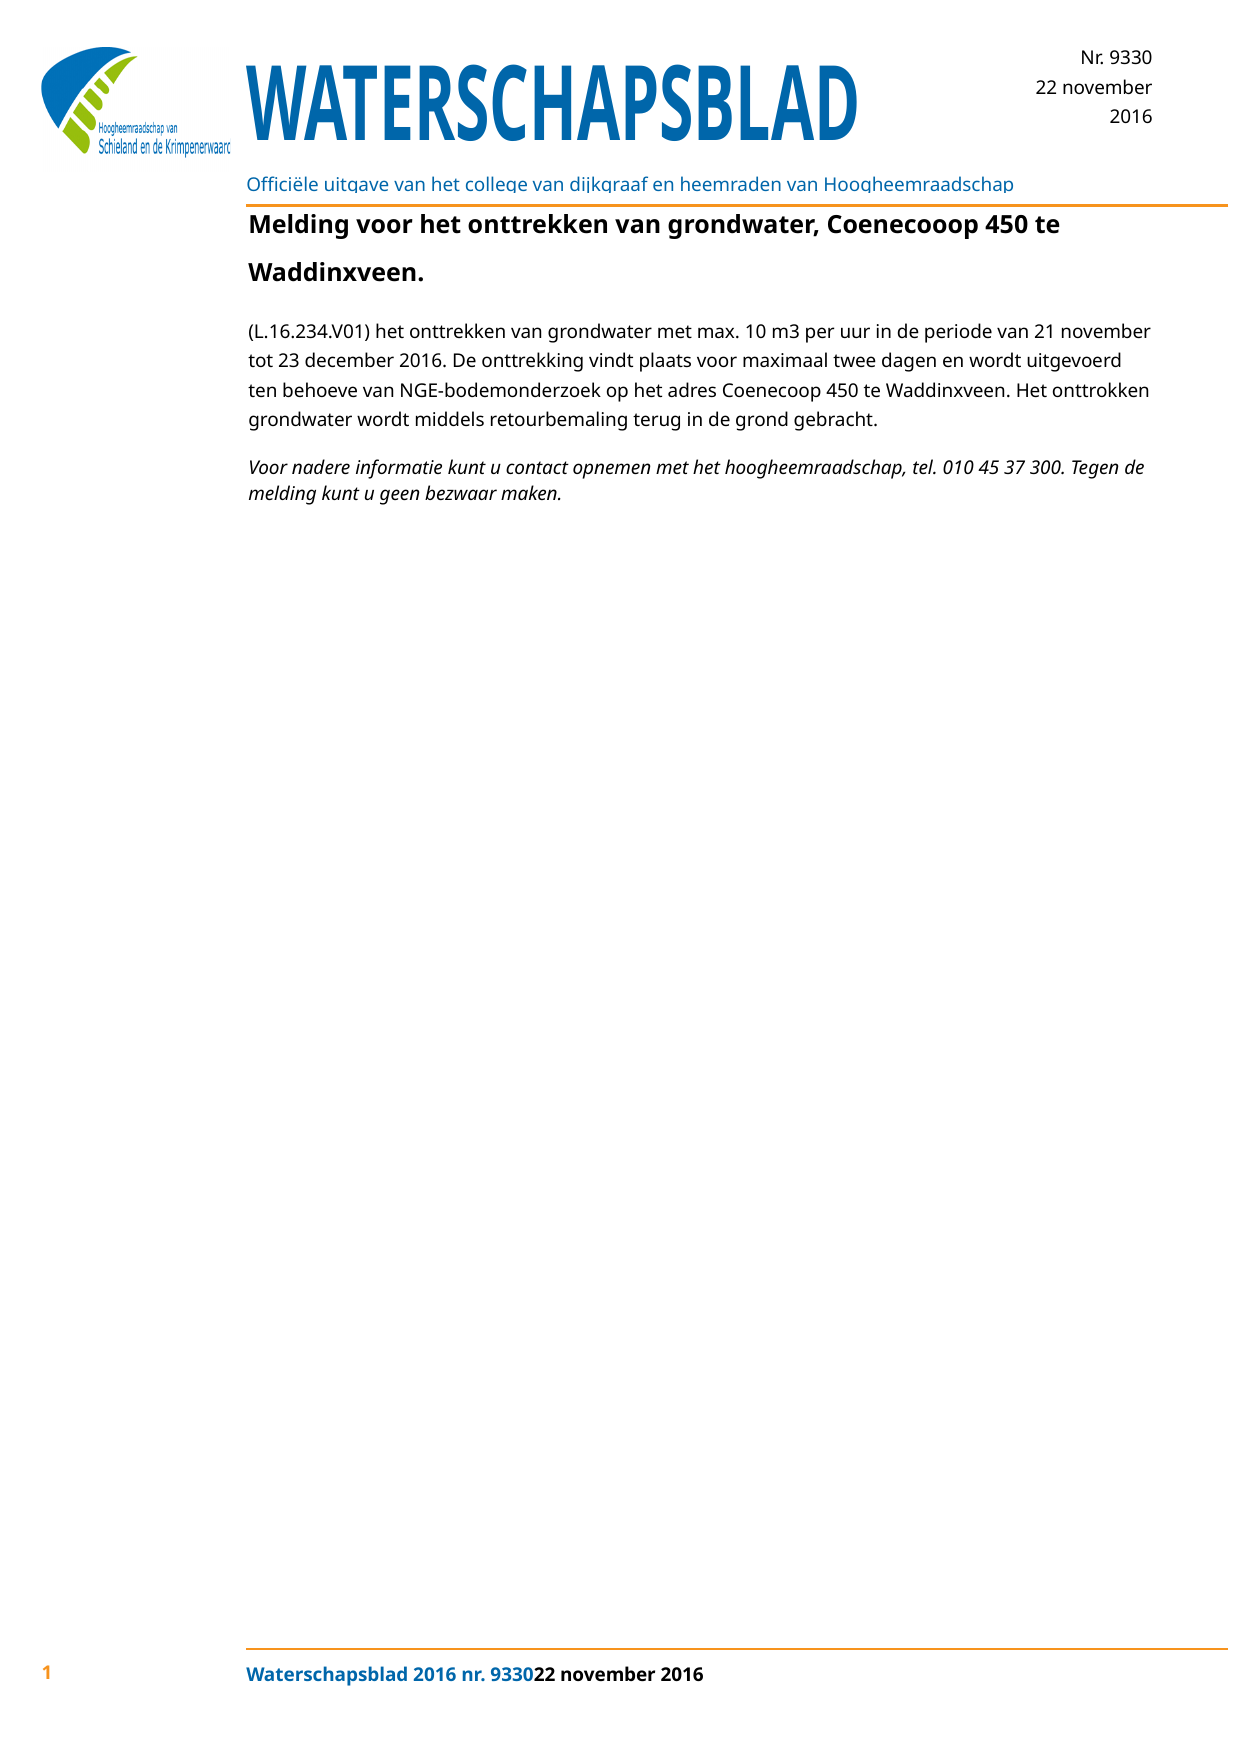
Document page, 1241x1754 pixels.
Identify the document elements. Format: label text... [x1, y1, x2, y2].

text Voor nadere informatie kunt u contact opnemen met het hoogheemraadschap, tel. 010 45 37 300. Tegen de melding kunt u geen bezwaar maken. [248, 454, 1152, 506]
text Melding voor het onttrekken van grondwater, Coenecooop 450 te Waddinxveen. [248, 207, 1152, 288]
text (L.16.234.V01) het onttrekken van grondwater met max. 10 m3 per uur in de periode van 21 november tot 23 december 2016. De onttrekking vindt plaats voor maximaal twee dagen en wordt uitgevoerd ten behoeve van NGE-bodemonderzoek op het adres Coenecoop 450 te Waddinxveen. Het onttrokken grondwater wordt middels retourbemaling terug in de grond gebracht. [248, 318, 1152, 432]
picture [41, 47, 231, 172]
